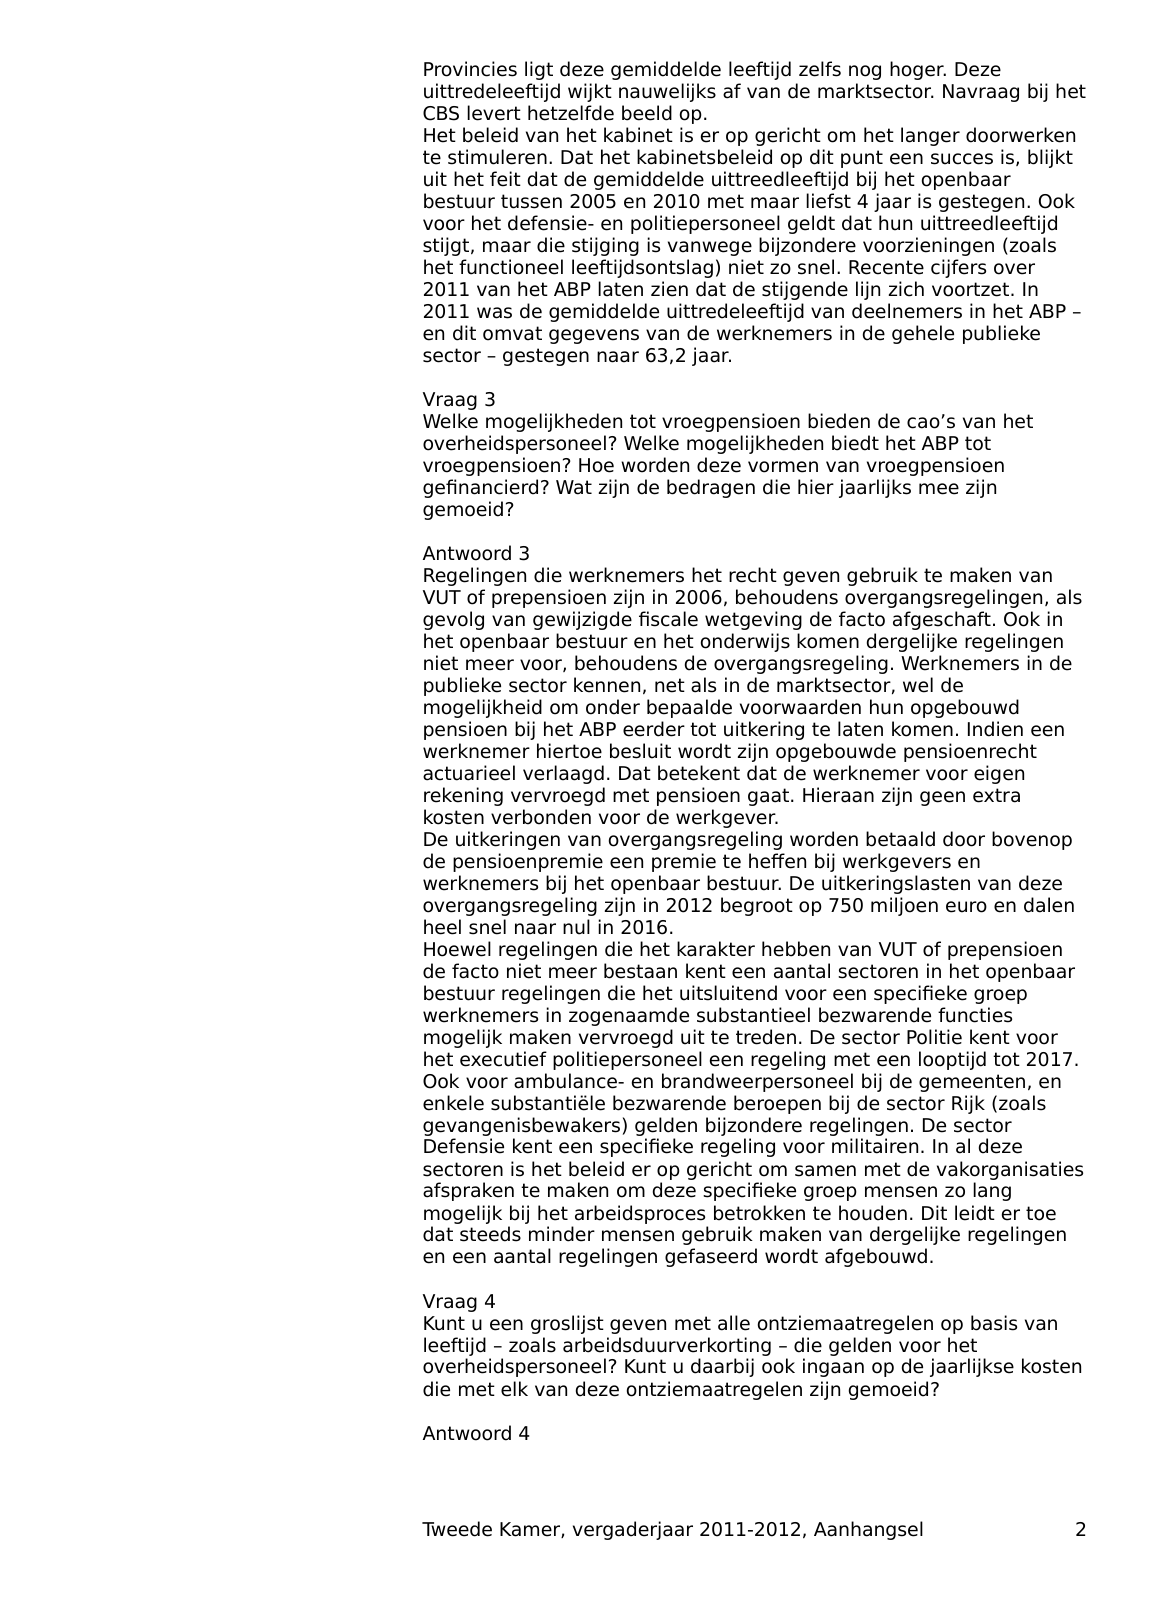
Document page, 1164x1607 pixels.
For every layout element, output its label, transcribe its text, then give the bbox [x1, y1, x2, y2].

text Antwoord 4 [422, 1423, 1087, 1444]
text Kunt u een groslijst geven met alle ontziemaatregelen op basis van leeftijd – zoals arbeidsduurverkorting – die gelden voor het overheidspersoneel? Kunt u daarbij ook ingaan op de jaarlijkse kosten die met elk van deze ontziemaatregelen zijn gemoeid? [422, 1312, 1087, 1400]
text Regelingen die werknemers het recht geven gebruik te maken van VUT of prepensioen zijn in 2006, behoudens overgangsregelingen, als gevolg van gewijzigde fiscale wetgeving de facto afgeschaft. Ook in het openbaar bestuur en het onderwijs komen dergelijke regelingen niet meer voor, behoudens de overgangsregeling. Werknemers in de publieke sector kennen, net als in de marktsector, wel de mogelijkheid om onder bepaalde voorwaarden hun opgebouwd pensioen bij het ABP eerder tot uitkering te laten komen. Indien een werknemer hiertoe besluit wordt zijn opgebouwde pensioenrecht actuarieel verlaagd. Dat betekent dat de werknemer voor eigen rekening vervroegd met pensioen gaat. Hieraan zijn geen extra kosten verbonden voor de werkgever. [422, 565, 1087, 829]
text Provincies ligt deze gemiddelde leeftijd zelfs nog hoger. Deze uittredeleeftijd wijkt nauwelijks af van de marktsector. Navraag bij het CBS levert hetzelfde beeld op. [422, 59, 1087, 125]
text Hoewel regelingen die het karakter hebben van VUT of prepensioen de facto niet meer bestaan kent een aantal sectoren in het openbaar bestuur regelingen die het uitsluitend voor een specifieke groep werknemers in zogenaamde substantieel bezwarende functies mogelijk maken vervroegd uit te treden. De sector Politie kent voor het executief politiepersoneel een regeling met een looptijd tot 2017. Ook voor ambulance- en brandweerpersoneel bij de gemeenten, en enkele substantiële bezwarende beroepen bij de sector Rijk (zoals gevangenisbewakers) gelden bijzondere regelingen. De sector Defensie kent een specifieke regeling voor militairen. In al deze sectoren is het beleid er op gericht om samen met de vakorganisaties afspraken te maken om deze specifieke groep mensen zo lang mogelijk bij het arbeidsproces betrokken te houden. Dit leidt er toe dat steeds minder mensen gebruik maken van dergelijke regelingen en een aantal regelingen gefaseerd wordt afgebouwd. [422, 939, 1087, 1268]
text Welke mogelijkheden tot vroegpensioen bieden de cao’s van het overheidspersoneel? Welke mogelijkheden biedt het ABP tot vroegpensioen? Hoe worden deze vormen van vroegpensioen gefinancierd? Wat zijn de bedragen die hier jaarlijks mee zijn gemoeid? [422, 411, 1087, 521]
text Het beleid van het kabinet is er op gericht om het langer doorwerken te stimuleren. Dat het kabinetsbeleid op dit punt een succes is, blijkt uit het feit dat de gemiddelde uittreedleeftijd bij het openbaar bestuur tussen 2005 en 2010 met maar liefst 4 jaar is gestegen. Ook voor het defensie- en politiepersoneel geldt dat hun uittreedleeftijd stijgt, maar die stijging is vanwege bijzondere voorzieningen (zoals het functioneel leeftijdsontslag) niet zo snel. Recente cijfers over 2011 van het ABP laten zien dat de stijgende lijn zich voortzet. In 2011 was de gemiddelde uittredeleeftijd van deelnemers in het ABP – en dit omvat gegevens van de werknemers in de gehele publieke sector – gestegen naar 63,2 jaar. [422, 125, 1087, 367]
text Antwoord 3 [422, 543, 1087, 565]
text Vraag 4 [422, 1291, 1087, 1312]
text De uitkeringen van overgangsregeling worden betaald door bovenop de pensioenpremie een premie te heffen bij werkgevers en werknemers bij het openbaar bestuur. De uitkeringslasten van deze overgangsregeling zijn in 2012 begroot op 750 miljoen euro en dalen heel snel naar nul in 2016. [422, 829, 1087, 939]
text Vraag 3 [422, 389, 1087, 411]
